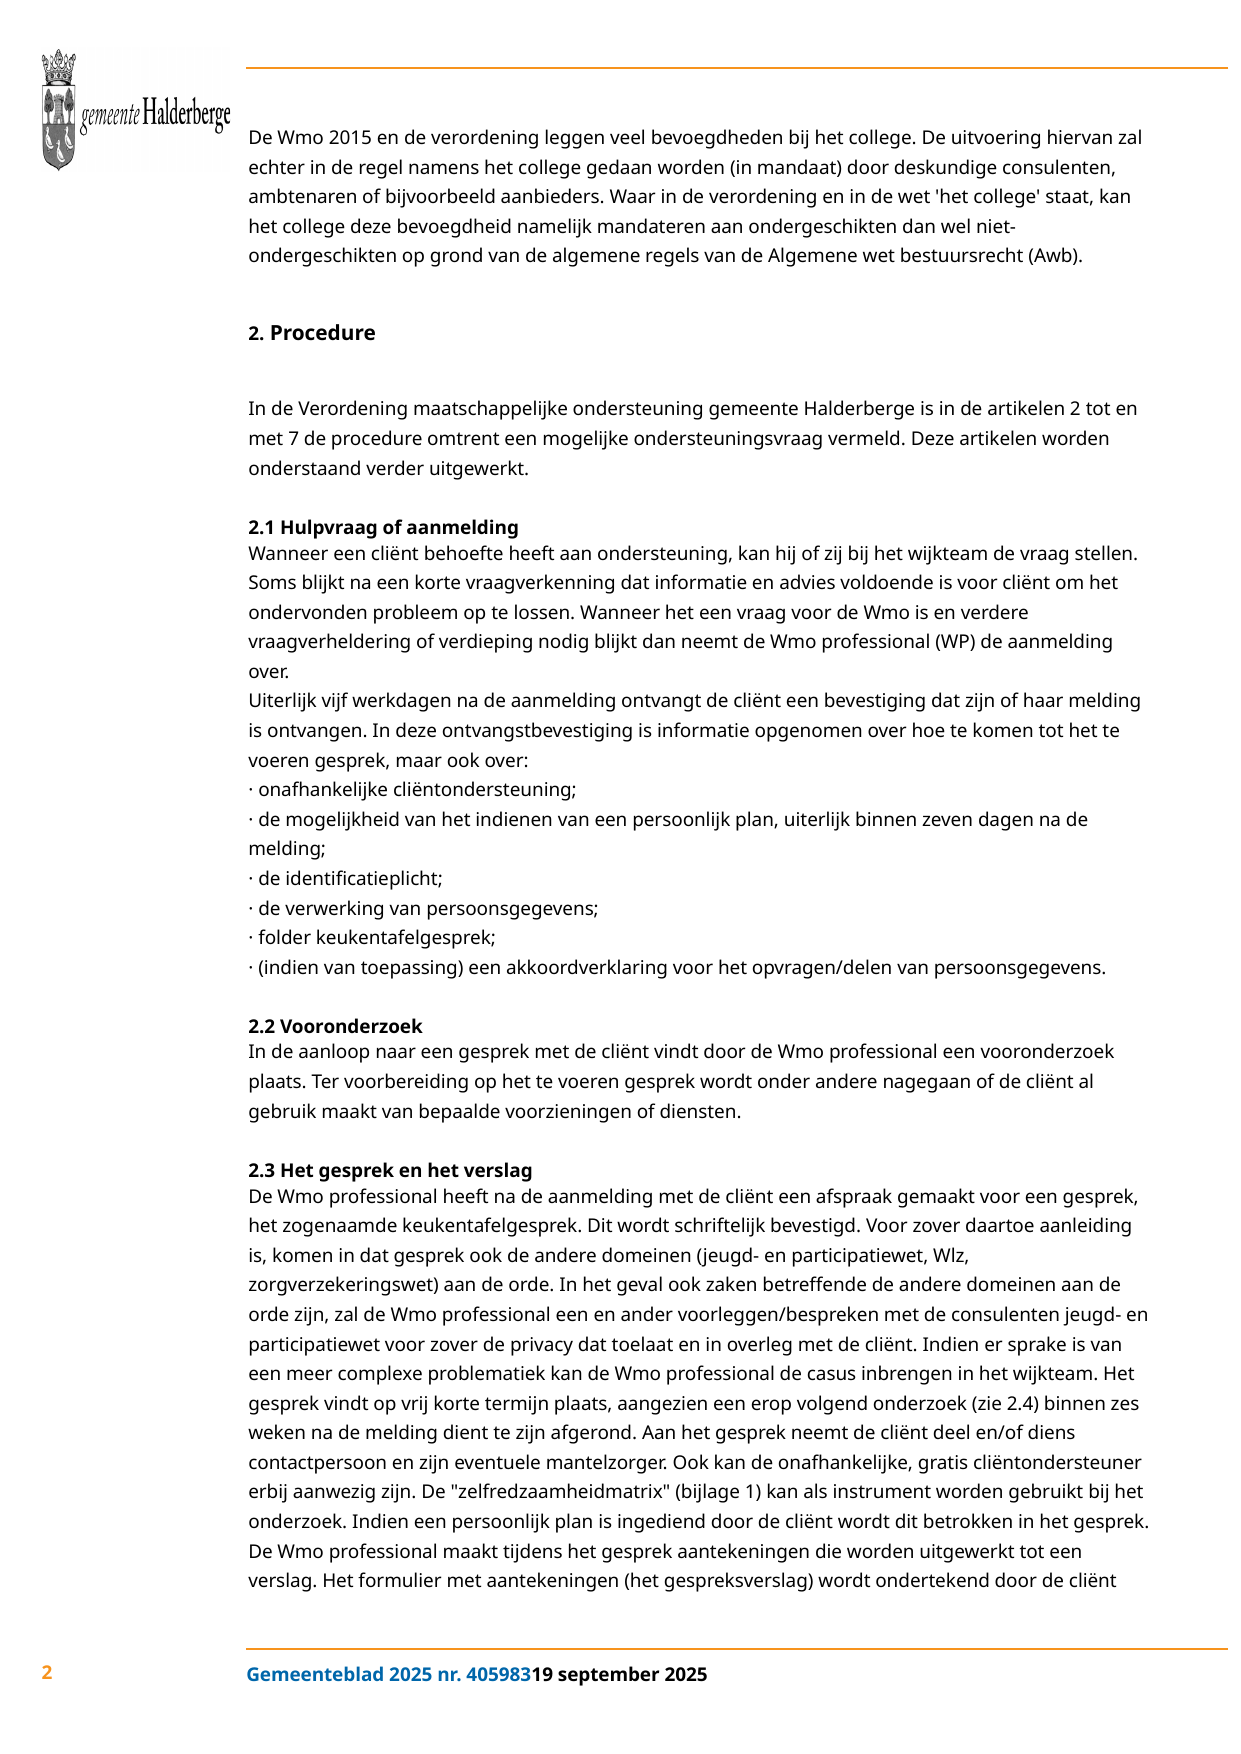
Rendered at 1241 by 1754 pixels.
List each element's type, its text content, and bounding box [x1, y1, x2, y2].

text De Wmo 2015 en de verordening leggen veel bevoegdheden bij het college. De uitvoering hiervan zal echter in de regel namens het college gedaan worden (in mandaat) door deskundige consulenten, ambtenaren of bijvoorbeeld aanbieders. Waar in de verordening en in de wet 'het college' staat, kan het college deze bevoegdheid namelijk mandateren aan ondergeschikten dan wel niet-ondergeschikten op grond van de algemene regels van de Algemene wet bestuursrecht (Awb). [248, 124, 1152, 268]
text · de mogelijkheid van het indienen van een persoonlijk plan, uiterlijk binnen zeven dagen na de melding; [248, 806, 1152, 861]
text 2.1 Hulpvraag of aanmelding [248, 514, 1152, 540]
text De Wmo professional heeft na de aanmelding met de cliënt een afspraak gemaakt voor een gesprek, het zogenaamde keukentafelgesprek. Dit wordt schriftelijk bevestigd. Voor zover daartoe aanleiding is, komen in dat gesprek ook de andere domeinen (jeugd- en participatiewet, Wlz, zorgverzekeringswet) aan de orde. In het geval ook zaken betreffende de andere domeinen aan de orde zijn, zal de Wmo professional een en ander voorleggen/bespreken met de consulenten jeugd- en participatiewet voor zover de privacy dat toelaat en in overleg met de cliënt. Indien er sprake is van een meer complexe problematiek kan de Wmo professional de casus inbrengen in het wijkteam. Het gesprek vindt op vrij korte termijn plaats, aangezien een erop volgend onderzoek (zie 2.4) binnen zes weken na de melding dient te zijn afgerond. Aan het gesprek neemt de cliënt deel en/of diens contactpersoon en zijn eventuele mantelzorger. Ook kan de onafhankelijke, gratis cliëntondersteuner erbij aanwezig zijn. De "zelfredzaamheidmatrix" (bijlage 1) kan als instrument worden gebruikt bij het onderzoek. Indien een persoonlijk plan is ingediend door de cliënt wordt dit betrokken in het gesprek. De Wmo professional maakt tijdens het gesprek aantekeningen die worden uitgewerkt tot een verslag. Het formulier met aantekeningen (het gespreksverslag) wordt ondertekend door de cliënt [248, 1183, 1152, 1593]
text 2. Procedure [248, 318, 1152, 346]
text In de Verordening maatschappelijke ondersteuning gemeente Halderberge is in de artikelen 2 tot en met 7 de procedure omtrent een mogelijke ondersteuningsvraag vermeld. Deze artikelen worden onderstaand verder uitgewerkt. [248, 396, 1152, 481]
text Wanneer een cliënt behoefte heeft aan ondersteuning, kan hij of zij bij het wijkteam de vraag stellen. Soms blijkt na een korte vraagverkenning dat informatie en advies voldoende is voor cliënt om het ondervonden probleem op te lossen. Wanneer het een vraag voor de Wmo is en verdere vraagverheldering of verdieping nodig blijkt dan neemt de Wmo professional (WP) de aanmelding over. [248, 540, 1152, 684]
text · de identificatieplicht; [248, 865, 1152, 891]
text Uiterlijk vijf werkdagen na de aanmelding ontvangt de cliënt een bevestiging dat zijn of haar melding is ontvangen. In deze ontvangstbevestiging is informatie opgenomen over hoe te komen tot het te voeren gesprek, maar ook over: [248, 688, 1152, 772]
picture [41, 47, 231, 172]
text · onafhankelijke cliëntondersteuning; [248, 776, 1152, 802]
text 2.3 Het gesprek en het verslag [248, 1157, 1152, 1183]
text · (indien van toepassing) een akkoordverklaring voor het opvragen/delen van persoonsgegevens. [248, 954, 1152, 979]
text · de verwerking van persoonsgegevens; [248, 895, 1152, 920]
text 2.2 Vooronderzoek [248, 1013, 1152, 1039]
text · folder keukentafelgesprek; [248, 924, 1152, 950]
text In de aanloop naar een gesprek met de cliënt vindt door de Wmo professional een vooronderzoek plaats. Ter voorbereiding op het te voeren gesprek wordt onder andere nagegaan of de cliënt al gebruik maakt van bepaalde voorzieningen of diensten. [248, 1039, 1152, 1124]
